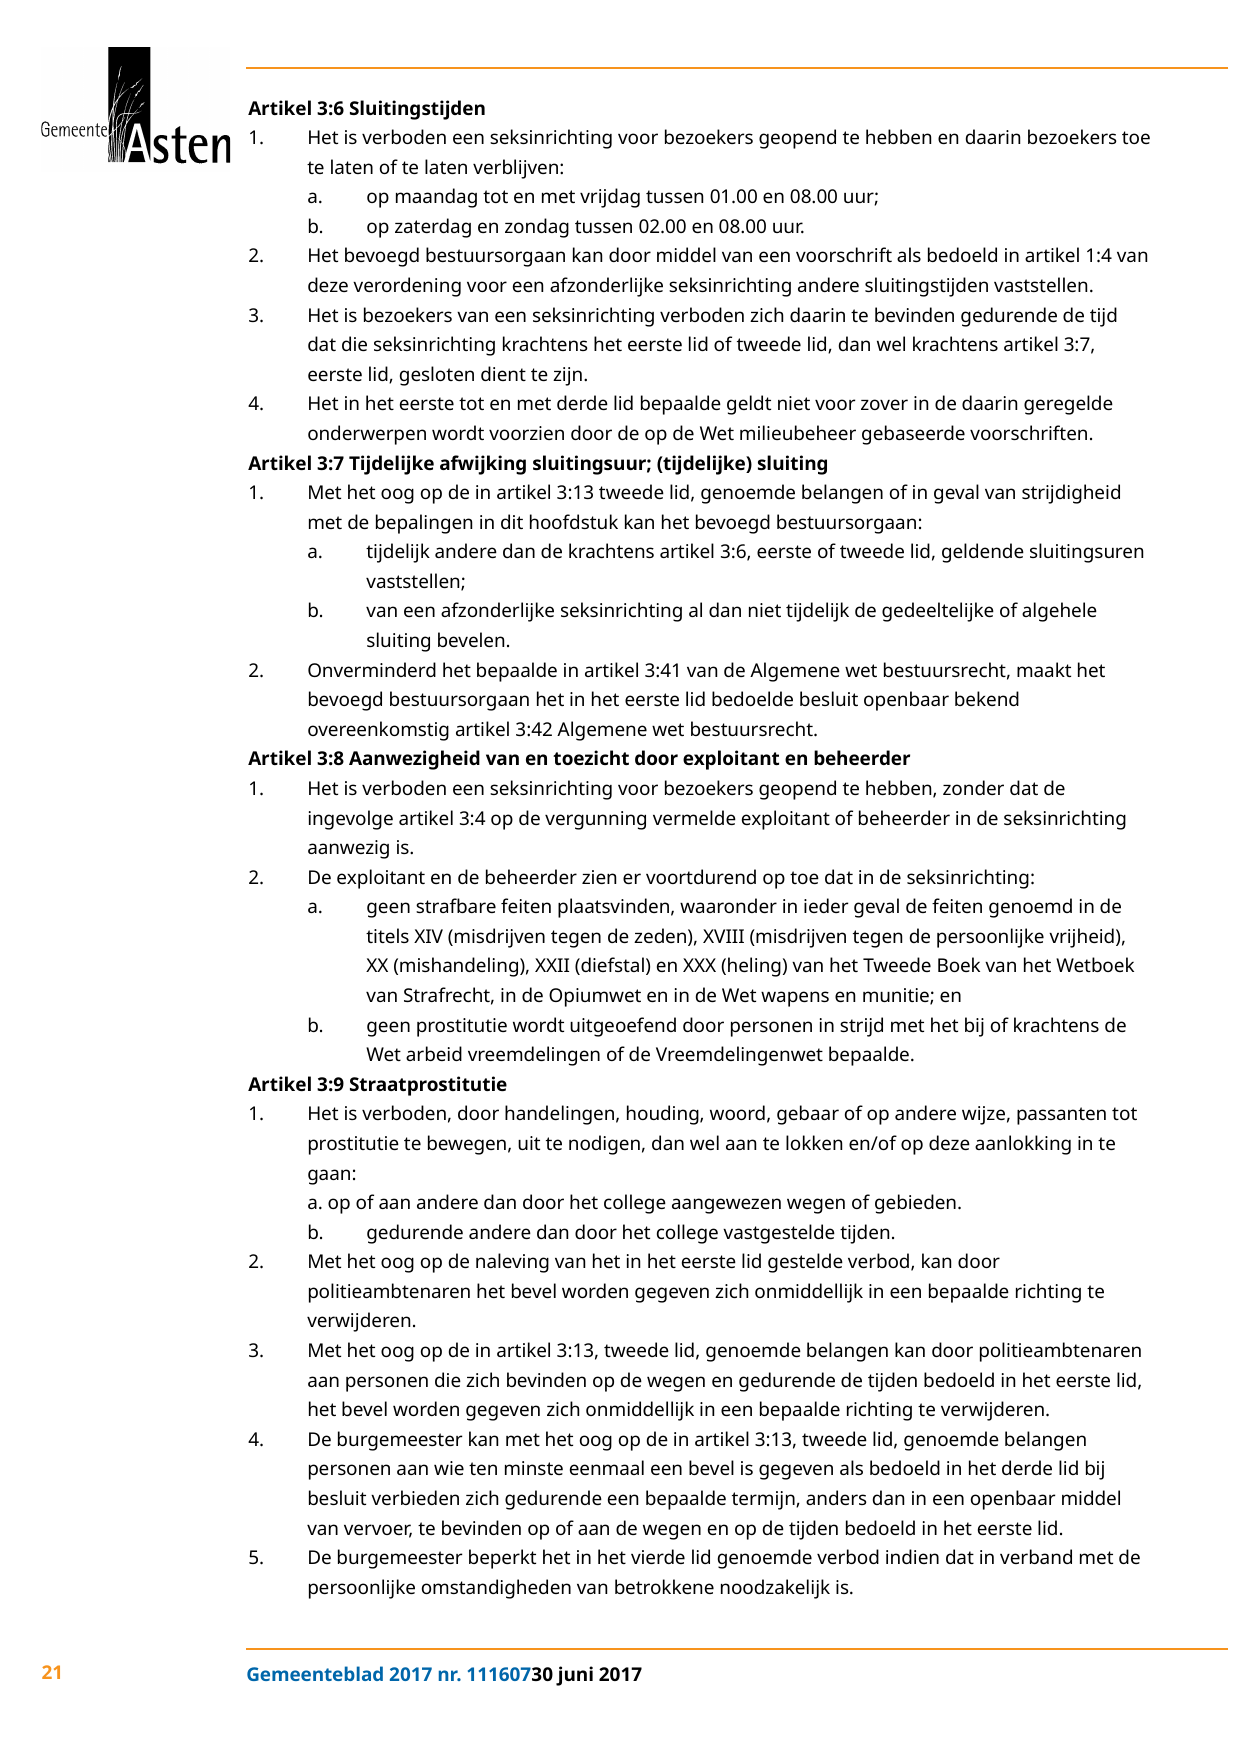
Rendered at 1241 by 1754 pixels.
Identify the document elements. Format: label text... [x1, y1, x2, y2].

text Artikel 3:7 Tijdelijke afwijking sluitingsuur; (tijdelijke) sluiting [248, 450, 1152, 476]
list gedurende andere dan door het college vastgestelde tijden. [307, 1219, 1152, 1245]
list Het is bezoekers van een seksinrichting verboden zich daarin te bevinden gedurende de tijd dat die seksinrichting krachtens het eerste lid of tweede lid, dan wel krachtens artikel 3:7, eerste lid, gesloten dient te zijn. [248, 302, 1152, 387]
text Artikel 3:6 Sluitingstijden [248, 95, 1152, 121]
list De burgemeester kan met het oog op de in artikel 3:13, tweede lid, genoemde belangen personen aan wie ten minste eenmaal een bevel is gegeven als bedoeld in het derde lid bij besluit verbieden zich gedurende een bepaalde termijn, anders dan in een openbaar middel van vervoer, te bevinden op of aan de wegen en op de tijden bedoeld in het eerste lid. [248, 1426, 1152, 1541]
text Artikel 3:9 Straatprostitutie [248, 1071, 1152, 1097]
list Onverminderd het bepaalde in artikel 3:41 van de Algemene wet bestuursrecht, maakt het bevoegd bestuursorgaan het in het eerste lid bedoelde besluit openbaar bekend overeenkomstig artikel 3:42 Algemene wet bestuursrecht. [248, 657, 1152, 742]
list a. op of aan andere dan door het college aangewezen wegen of gebieden. [248, 1189, 1152, 1215]
list Met het oog op de in artikel 3:13, tweede lid, genoemde belangen kan door politieambtenaren aan personen die zich bevinden op de wegen en gedurende de tijden bedoeld in het eerste lid, het bevel worden gegeven zich onmiddellijk in een bepaalde richting te verwijderen. [248, 1337, 1152, 1422]
list Het is verboden, door handelingen, houding, woord, gebaar of op andere wijze, passanten tot prostitutie te bewegen, uit te nodigen, dan wel aan te lokken en/of op deze aanlokking in te gaan: [248, 1101, 1152, 1186]
list Het is verboden een seksinrichting voor bezoekers geopend te hebben, zonder dat de ingevolge artikel 3:4 op de vergunning vermelde exploitant of beheerder in de seksinrichting aanwezig is. [248, 775, 1152, 860]
list De burgemeester beperkt het in het vierde lid genoemde verbod indien dat in verband met de persoonlijke omstandigheden van betrokkene noodzakelijk is. [248, 1544, 1152, 1600]
list op maandag tot en met vrijdag tussen 01.00 en 08.00 uur; [307, 183, 1152, 209]
list geen strafbare feiten plaatsvinden, waaronder in ieder geval de feiten genoemd in de titels XIV (misdrijven tegen de zeden), XVIII (misdrijven tegen de persoonlijke vrijheid), XX (mishandeling), XXII (diefstal) en XXX (heling) van het Tweede Boek van het Wetboek van Strafrecht, in de Opiumwet en in de Wet wapens en munitie; en [307, 893, 1152, 1008]
list geen prostitutie wordt uitgeoefend door personen in strijd met het bij of krachtens de Wet arbeid vreemdelingen of de Vreemdelingenwet bepaalde. [307, 1012, 1152, 1067]
list Met het oog op de naleving van het in het eerste lid gestelde verbod, kan door politieambtenaren het bevel worden gegeven zich onmiddellijk in een bepaalde richting te verwijderen. [248, 1248, 1152, 1333]
text Artikel 3:8 Aanwezigheid van en toezicht door exploitant en beheerder [248, 746, 1152, 771]
list tijdelijk andere dan de krachtens artikel 3:6, eerste of tweede lid, geldende sluitingsuren vaststellen; [307, 538, 1152, 594]
list Het bevoegd bestuursorgaan kan door middel van een voorschrift als bedoeld in artikel 1:4 van deze verordening voor een afzonderlijke seksinrichting andere sluitingstijden vaststellen. [248, 243, 1152, 298]
list Met het oog op de in artikel 3:13 tweede lid, genoemde belangen of in geval van strijdigheid met de bepalingen in dit hoofdstuk kan het bevoegd bestuursorgaan: [248, 479, 1152, 535]
picture [41, 47, 231, 172]
list Het in het eerste tot en met derde lid bepaalde geldt niet voor zover in de daarin geregelde onderwerpen wordt voorzien door de op de Wet milieubeheer gebaseerde voorschriften. [248, 391, 1152, 446]
list op zaterdag en zondag tussen 02.00 en 08.00 uur. [307, 213, 1152, 239]
list De exploitant en de beheerder zien er voortdurend op toe dat in de seksinrichting: [248, 864, 1152, 890]
list Het is verboden een seksinrichting voor bezoekers geopend te hebben en daarin bezoekers toe te laten of te laten verblijven: [248, 124, 1152, 180]
list van een afzonderlijke seksinrichting al dan niet tijdelijk de gedeeltelijke of algehele sluiting bevelen. [307, 598, 1152, 653]
